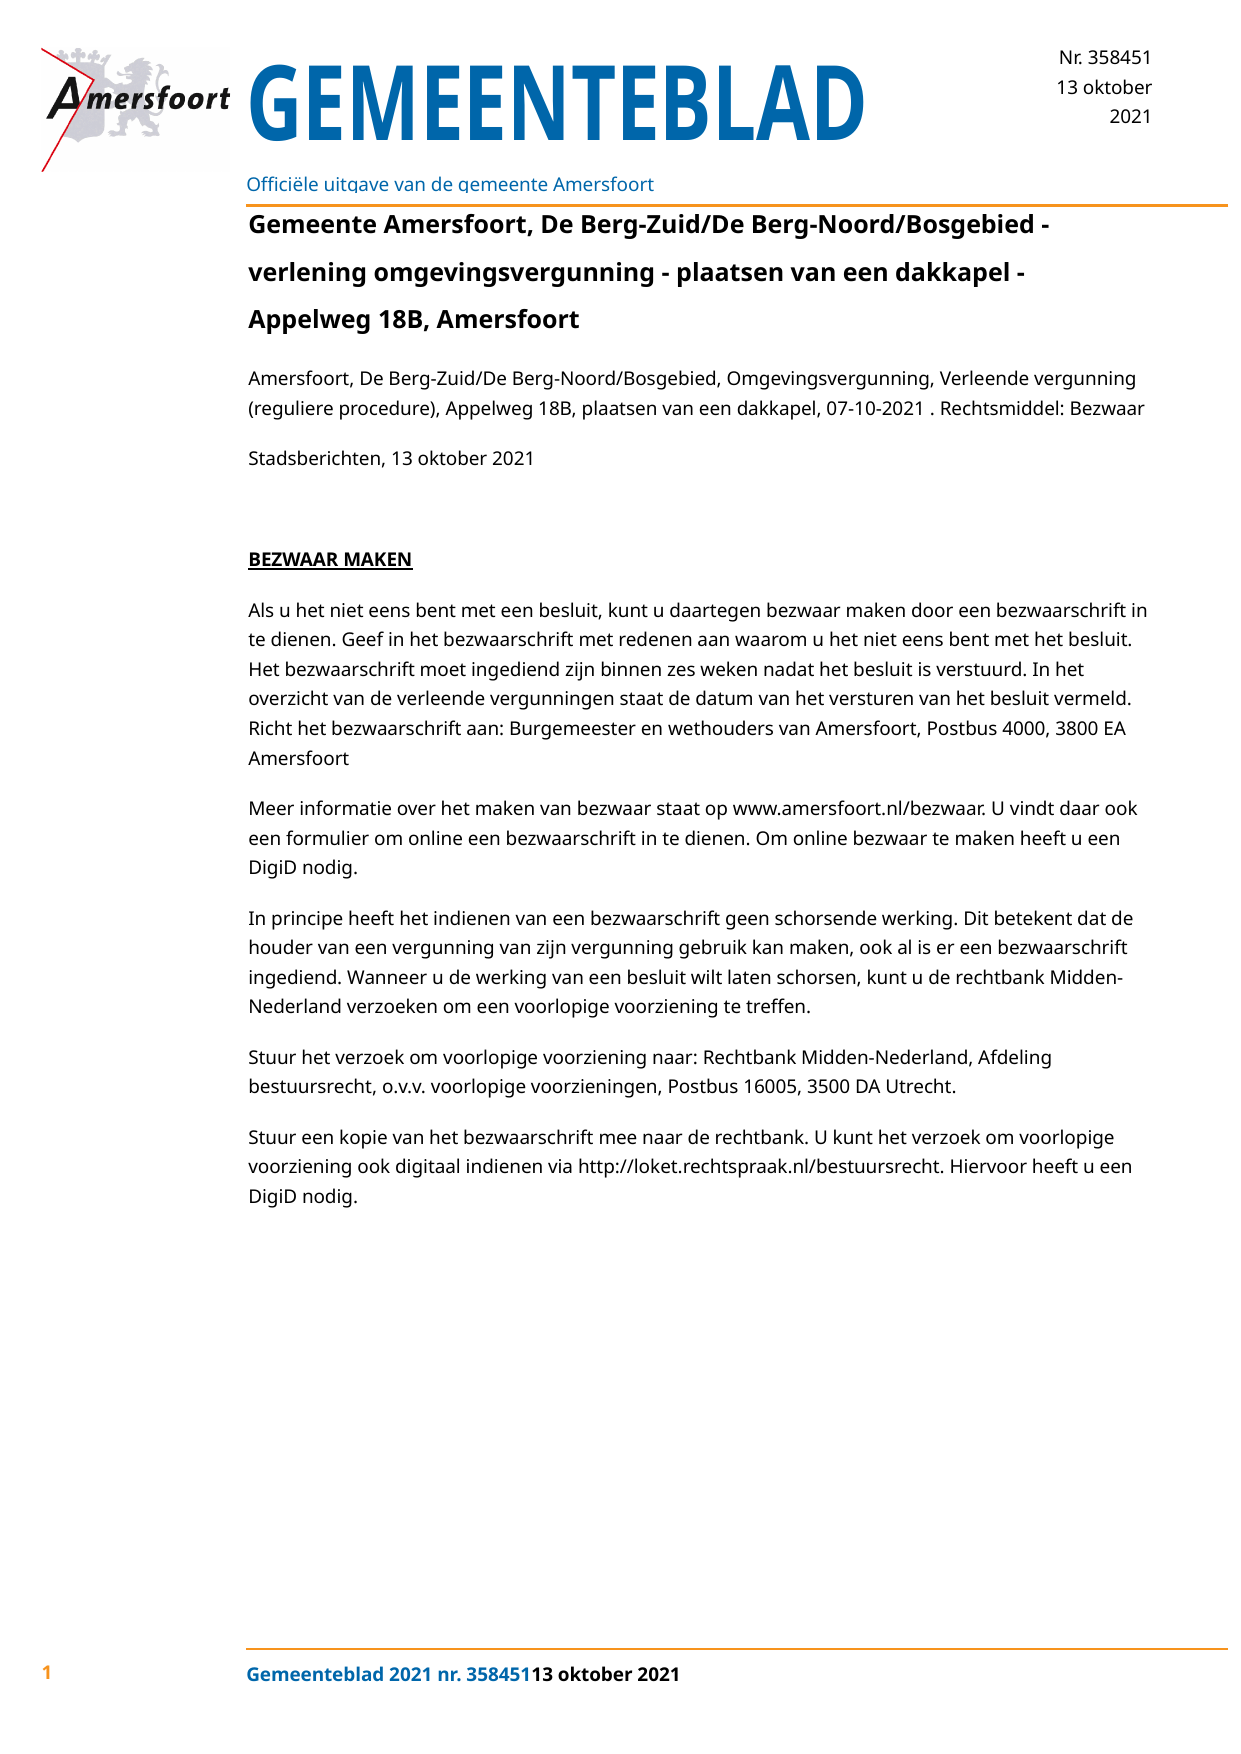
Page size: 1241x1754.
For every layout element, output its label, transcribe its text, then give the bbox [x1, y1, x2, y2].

text BEZWAAR MAKEN [248, 546, 1152, 572]
text In principe heeft het indienen van een bezwaarschrift geen schorsende werking. Dit betekent dat de houder van een vergunning van zijn vergunning gebruik kan maken, ook al is er een bezwaarschrift ingediend. Wanneer u de werking van een besluit wilt laten schorsen, kunt u de rechtbank Midden-Nederland verzoeken om een voorlopige voorziening te treffen. [248, 905, 1152, 1019]
text Stadsberichten, 13 oktober 2021 [248, 446, 1152, 471]
text Als u het niet eens bent met een besluit, kunt u daartegen bezwaar maken door een bezwaarschrift in te dienen. Geef in het bezwaarschrift met redenen aan waarom u het niet eens bent met het besluit. Het bezwaarschrift moet ingediend zijn binnen zes weken nadat het besluit is verstuurd. In het overzicht van de verleende vergunningen staat de datum van het versturen van het besluit vermeld. Richt het bezwaarschrift aan: Burgemeester en wethouders van Amersfoort, Postbus 4000, 3800 EA Amersfoort [248, 597, 1152, 770]
text Stuur een kopie van het bezwaarschrift mee naar de rechtbank. U kunt het verzoek om voorlopige voorziening ook digitaal indienen via http://loket.rechtspraak.nl/bestuursrecht. Hiervoor heeft u een DigiD nodig. [248, 1124, 1152, 1209]
picture [41, 47, 231, 172]
text Amersfoort, De Berg-Zuid/De Berg-Noord/Bosgebied, Omgevingsvergunning, Verleende vergunning (reguliere procedure), Appelweg 18B, plaatsen van een dakkapel, 07-10-2021 . Rechtsmiddel: Bezwaar [248, 366, 1152, 421]
text Meer informatie over het maken van bezwaar staat op www.amersfoort.nl/bezwaar. U vindt daar ook een formulier om online een bezwaarschrift in te dienen. Om online bezwaar te maken heeft u een DigiD nodig. [248, 795, 1152, 880]
text Stuur het verzoek om voorlopige voorziening naar: Rechtbank Midden-Nederland, Afdeling bestuursrecht, o.v.v. voorlopige voorzieningen, Postbus 16005, 3500 DA Utrecht. [248, 1044, 1152, 1099]
text Gemeente Amersfoort, De Berg-Zuid/De Berg-Noord/Bosgebied - verlening omgevingsvergunning - plaatsen van een dakkapel - Appelweg 18B, Amersfoort [248, 207, 1152, 336]
